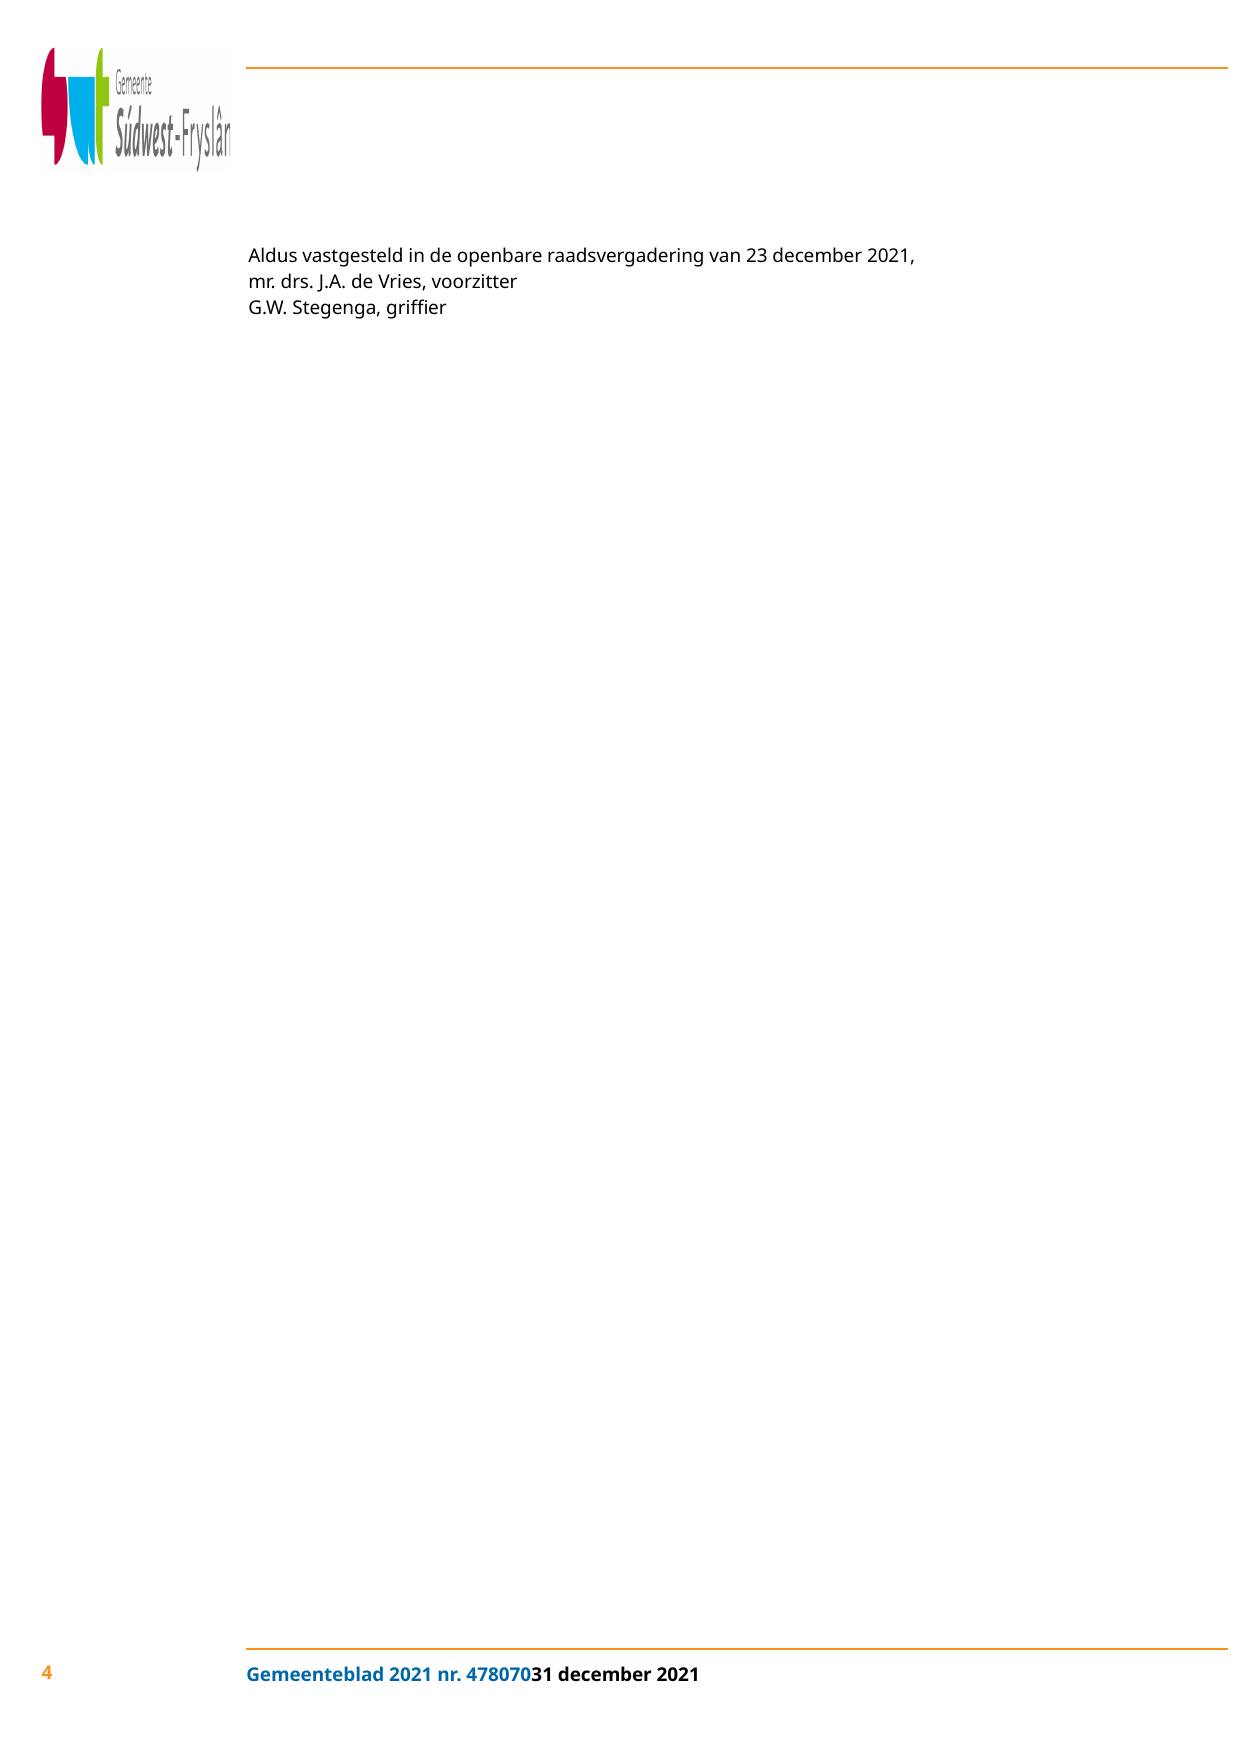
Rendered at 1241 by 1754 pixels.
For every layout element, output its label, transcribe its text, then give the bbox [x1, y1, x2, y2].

text G.W. Stegenga, griffier [248, 294, 1152, 320]
text Aldus vastgesteld in de openbare raadsvergadering van 23 december 2021, [248, 243, 1152, 268]
picture [41, 47, 231, 172]
text mr. drs. J.A. de Vries, voorzitter [248, 268, 1152, 294]
